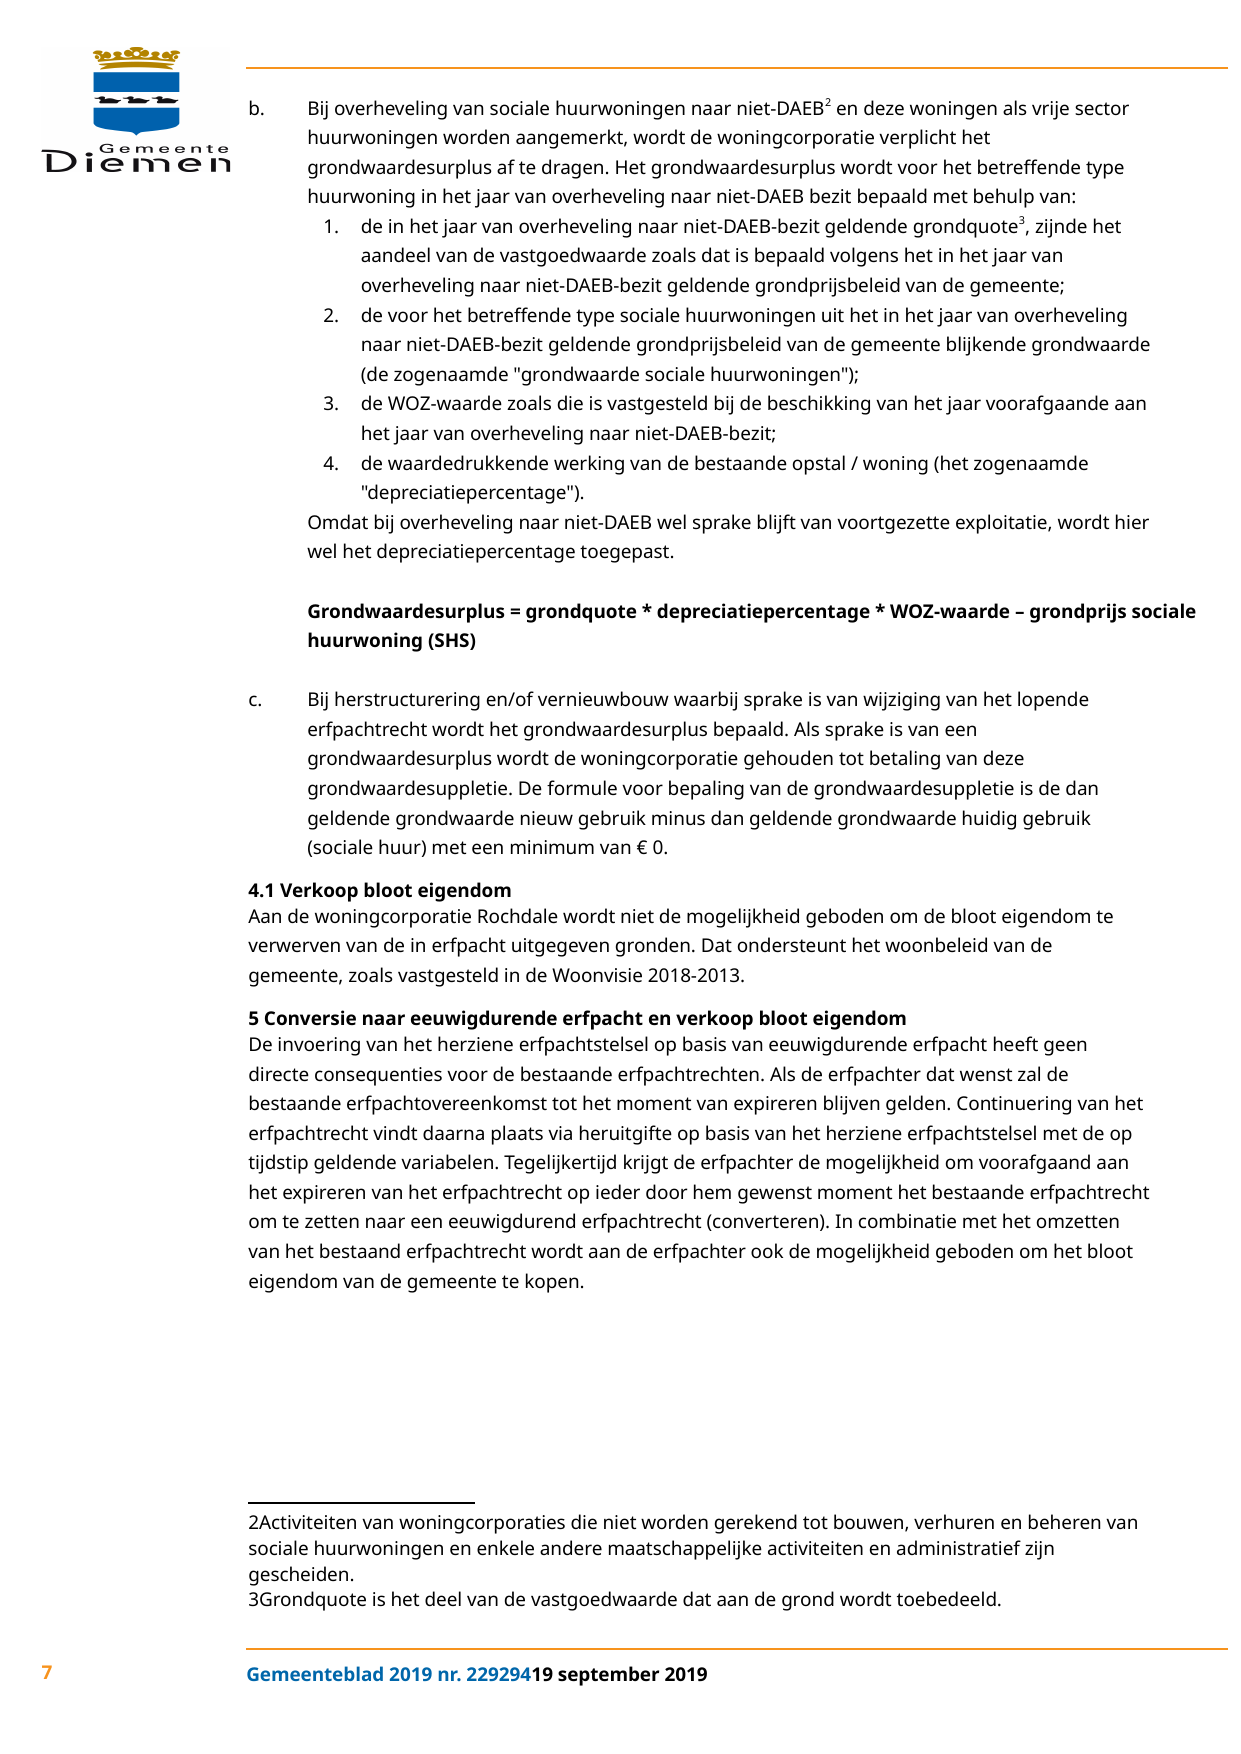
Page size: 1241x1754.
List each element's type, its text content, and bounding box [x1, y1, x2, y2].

text Aan de woningcorporatie Rochdale wordt niet de mogelijkheid geboden om de bloot eigendom te verwerven van de in erfpacht uitgegeven gronden. Dat ondersteunt het woonbeleid van de gemeente, zoals vastgesteld in de Woonvisie 2018-2013. [248, 903, 1152, 988]
list Grondquote is het deel van de vastgoedwaarde dat aan de grond wordt toebedeeld. [248, 1586, 1152, 1612]
list Bij herstructurering en/of vernieuwbouw waarbij sprake is van wijziging van het lopende erfpachtrecht wordt het grondwaardesurplus bepaald. Als sprake is van een grondwaardesurplus wordt de woningcorporatie gehouden tot betaling van deze grondwaardesuppletie. De formule voor bepaling van de grondwaardesuppletie is de dan geldende grondwaarde nieuw gebruik minus dan geldende grondwaarde huidig gebruik (sociale huur) met een minimum van € 0. [248, 686, 1152, 860]
table_header Grondwaardesurplus = grondquote * depreciatiepercentage * WOZ-waarde – grondprijs sociale huurwoning (SHS) [307, 598, 1211, 653]
list de in het jaar van overheveling naar niet-DAEB-bezit geldende grondquote, zijnde het aandeel van de vastgoedwaarde zoals dat is bepaald volgens het in het jaar van overheveling naar niet-DAEB-bezit geldende grondprijsbeleid van de gemeente; [323, 213, 1152, 298]
text 5 Conversie naar eeuwigdurende erfpacht en verkoop bloot eigendom [248, 1005, 1152, 1031]
list de WOZ-waarde zoals die is vastgesteld bij de beschikking van het jaar voorafgaande aan het jaar van overheveling naar niet-DAEB-bezit; [323, 391, 1152, 446]
list Omdat bij overheveling naar niet-DAEB wel sprake blijft van voortgezette exploitatie, wordt hier wel het depreciatiepercentage toegepast. [248, 509, 1152, 564]
list de voor het betreffende type sociale huurwoningen uit het in het jaar van overheveling naar niet-DAEB-bezit geldende grondprijsbeleid van de gemeente blijkende grondwaarde (de zogenaamde "grondwaarde sociale huurwoningen"); [323, 302, 1152, 387]
list Activiteiten van woningcorporaties die niet worden gerekend tot bouwen, verhuren en beheren van sociale huurwoningen en enkele andere maatschappelijke activiteiten en administratief zijn gescheiden. [248, 1509, 1152, 1586]
list de waardedrukkende werking van de bestaande opstal / woning (het zogenaamde "depreciatiepercentage"). [323, 450, 1152, 505]
list Bij overheveling van sociale huurwoningen naar niet-DAEB en deze woningen als vrije sector huurwoningen worden aangemerkt, wordt de woningcorporatie verplicht het grondwaardesurplus af te dragen. Het grondwaardesurplus wordt voor het betreffende type huurwoning in het jaar van overheveling naar niet-DAEB bezit bepaald met behulp van: [248, 95, 1152, 209]
picture [41, 47, 231, 172]
text De invoering van het herziene erfpachtstelsel op basis van eeuwigdurende erfpacht heeft geen directe consequenties voor de bestaande erfpachtrechten. Als de erfpachter dat wenst zal de bestaande erfpachtovereenkomst tot het moment van expireren blijven gelden. Continuering van het erfpachtrecht vindt daarna plaats via heruitgifte op basis van het herziene erfpachtstelsel met de op tijdstip geldende variabelen. Tegelijkertijd krijgt de erfpachter de mogelijkheid om voorafgaand aan het expireren van het erfpachtrecht op ieder door hem gewenst moment het bestaande erfpachtrecht om te zetten naar een eeuwigdurend erfpachtrecht (converteren). In combinatie met het omzetten van het bestaand erfpachtrecht wordt aan de erfpachter ook de mogelijkheid geboden om het bloot eigendom van de gemeente te kopen. [248, 1031, 1152, 1293]
text 4.1 Verkoop bloot eigendom [248, 877, 1152, 903]
